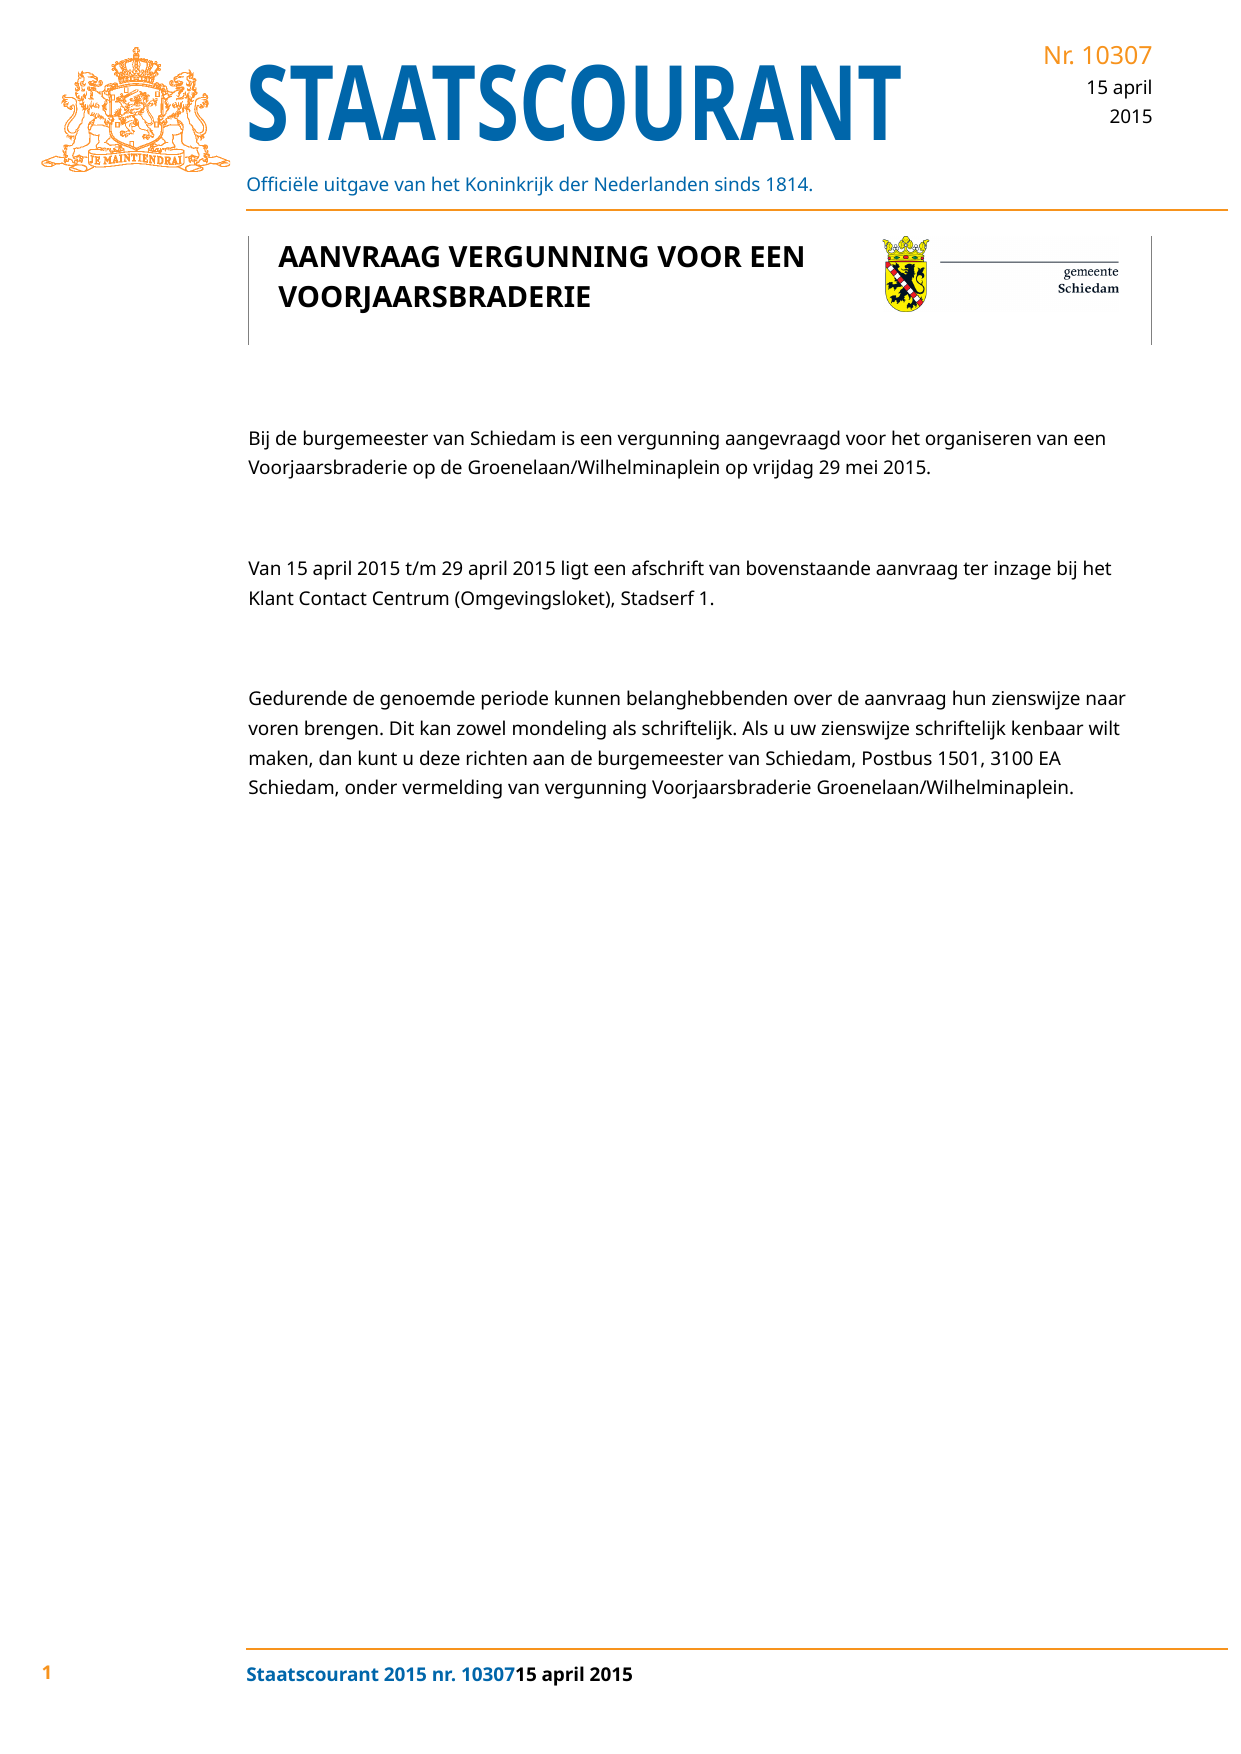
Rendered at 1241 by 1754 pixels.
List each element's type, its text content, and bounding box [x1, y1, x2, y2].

picture [41, 47, 231, 172]
table_header AANVRAAG VERGUNNING VOOR EEN VOORJAARSBRADERIE [249, 236, 850, 345]
table_header [850, 236, 1151, 345]
text Gedurende de genoemde periode kunnen belanghebbenden over de aanvraag hun zienswijze naar voren brengen. Dit kan zowel mondeling als schriftelijk. Als u uw zienswijze schriftelijk kenbaar wilt maken, dan kunt u deze richten aan de burgemeester van Schiedam, Postbus 1501, 3100 EA Schiedam, onder vermelding van vergunning Voorjaarsbraderie Groenelaan/Wilhelminaplein. [248, 686, 1152, 800]
text Van 15 april 2015 t/m 29 april 2015 ligt een afschrift van bovenstaande aanvraag ter inzage bij het Klant Contact Centrum (Omgevingsloket), Stadserf 1. [248, 555, 1152, 610]
picture [882, 236, 1119, 312]
text Bij de burgemeester van Schiedam is een vergunning aangevraagd voor het organiseren van een Voorjaarsbraderie op de Groenelaan/Wilhelminaplein op vrijdag 29 mei 2015. [248, 425, 1152, 480]
